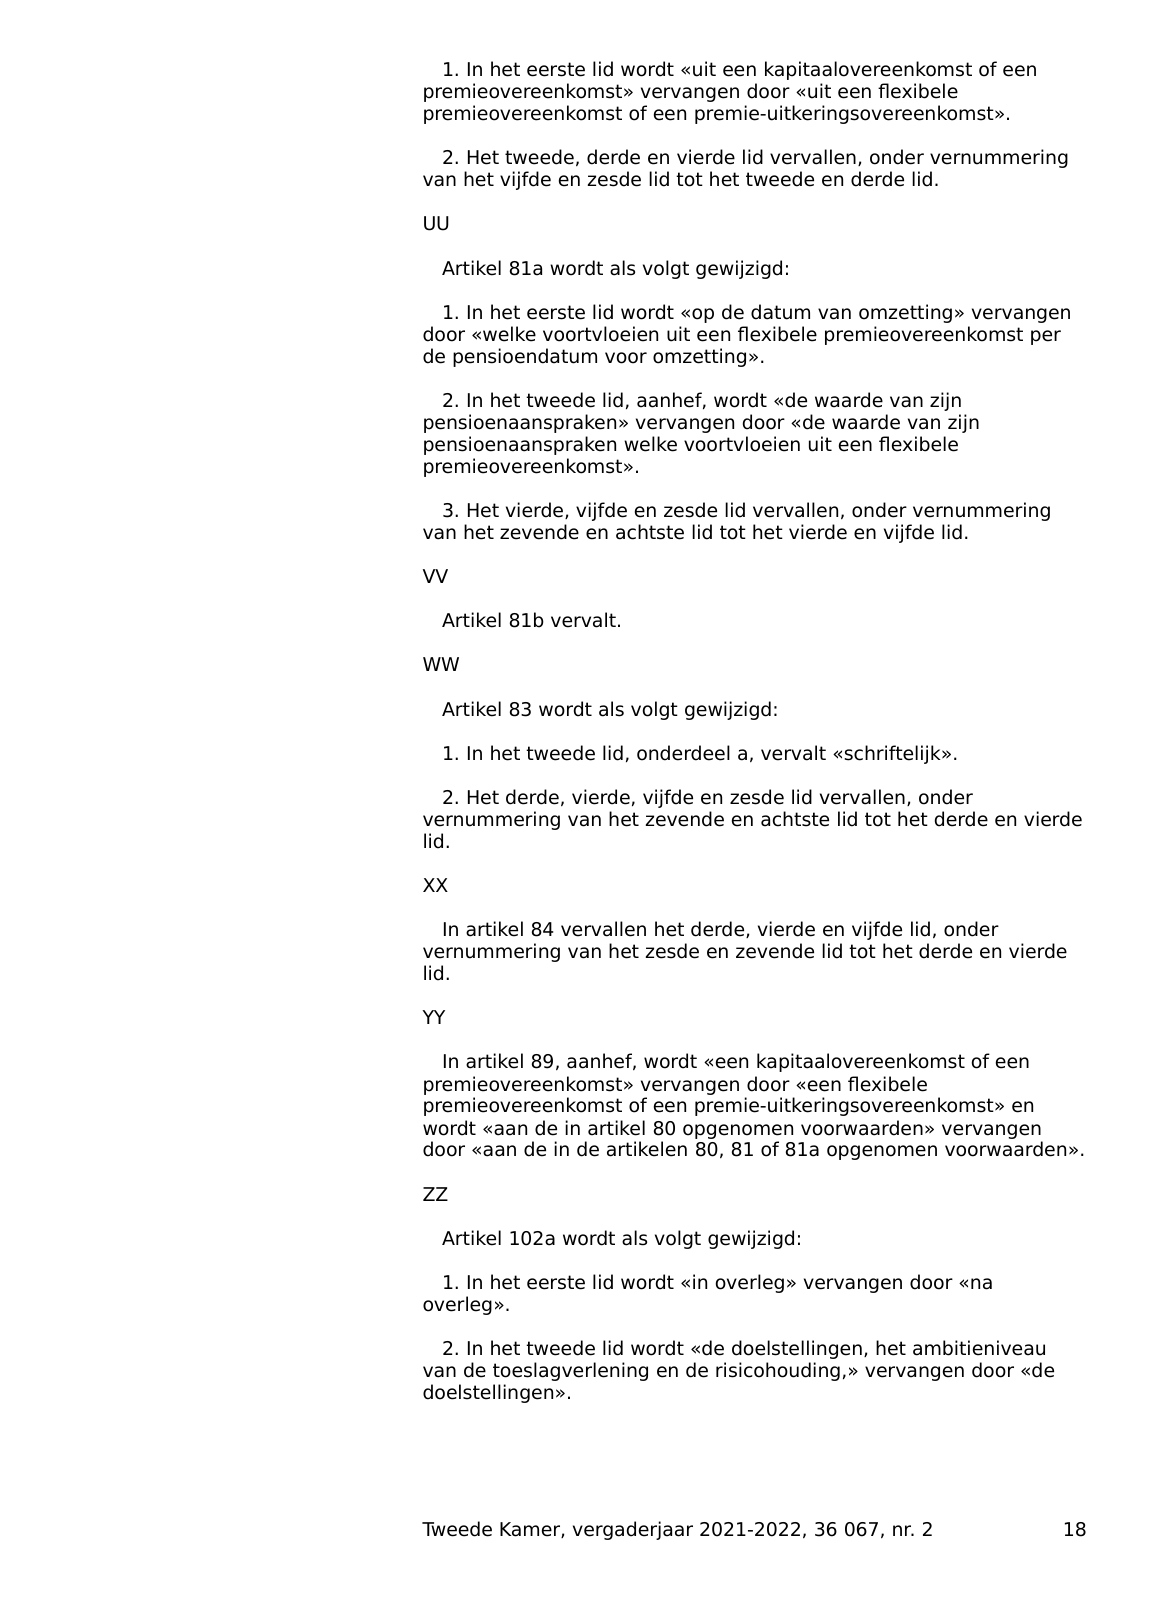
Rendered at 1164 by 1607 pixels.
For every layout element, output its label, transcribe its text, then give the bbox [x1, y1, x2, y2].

text In artikel 84 vervallen het derde, vierde en vijfde lid, onder vernummering van het zesde en zevende lid tot het derde en vierde lid. [422, 919, 1087, 985]
text 1. In het eerste lid wordt «uit een kapitaalovereenkomst of een premieovereenkomst» vervangen door «uit een flexibele premieovereenkomst of een premie-uitkeringsovereenkomst». [422, 59, 1087, 125]
text 1. In het eerste lid wordt «op de datum van omzetting» vervangen door «welke voortvloeien uit een flexibele premieovereenkomst per de pensioendatum voor omzetting». [422, 302, 1087, 368]
text YY [422, 1007, 1087, 1029]
text 2. Het tweede, derde en vierde lid vervallen, onder vernummering van het vijfde en zesde lid tot het tweede en derde lid. [422, 147, 1087, 191]
text XX [422, 875, 1087, 897]
text 1. In het tweede lid, onderdeel a, vervalt «schriftelijk». [422, 743, 1087, 765]
text WW [422, 654, 1087, 676]
text 2. In het tweede lid wordt «de doelstellingen, het ambitieniveau van de toeslagverlening en de risicohouding,» vervangen door «de doelstellingen». [422, 1338, 1087, 1404]
text Artikel 83 wordt als volgt gewijzigd: [422, 698, 1087, 721]
text ZZ [422, 1183, 1087, 1206]
text 2. In het tweede lid, aanhef, wordt «de waarde van zijn pensioenaanspraken» vervangen door «de waarde van zijn pensioenaanspraken welke voortvloeien uit een flexibele premieovereenkomst». [422, 390, 1087, 478]
text Artikel 102a wordt als volgt gewijzigd: [422, 1228, 1087, 1250]
text VV [422, 566, 1087, 588]
text 3. Het vierde, vijfde en zesde lid vervallen, onder vernummering van het zevende en achtste lid tot het vierde en vijfde lid. [422, 500, 1087, 544]
text In artikel 89, aanhef, wordt «een kapitaalovereenkomst of een premieovereenkomst» vervangen door «een flexibele premieovereenkomst of een premie-uitkeringsovereenkomst» en wordt «aan de in artikel 80 opgenomen voorwaarden» vervangen door «aan de in de artikelen 80, 81 of 81a opgenomen voorwaarden». [422, 1051, 1087, 1161]
text 1. In het eerste lid wordt «in overleg» vervangen door «na overleg». [422, 1272, 1087, 1316]
text Artikel 81b vervalt. [422, 610, 1087, 632]
text UU [422, 213, 1087, 235]
text 2. Het derde, vierde, vijfde en zesde lid vervallen, onder vernummering van het zevende en achtste lid tot het derde en vierde lid. [422, 787, 1087, 853]
text Artikel 81a wordt als volgt gewijzigd: [422, 257, 1087, 279]
